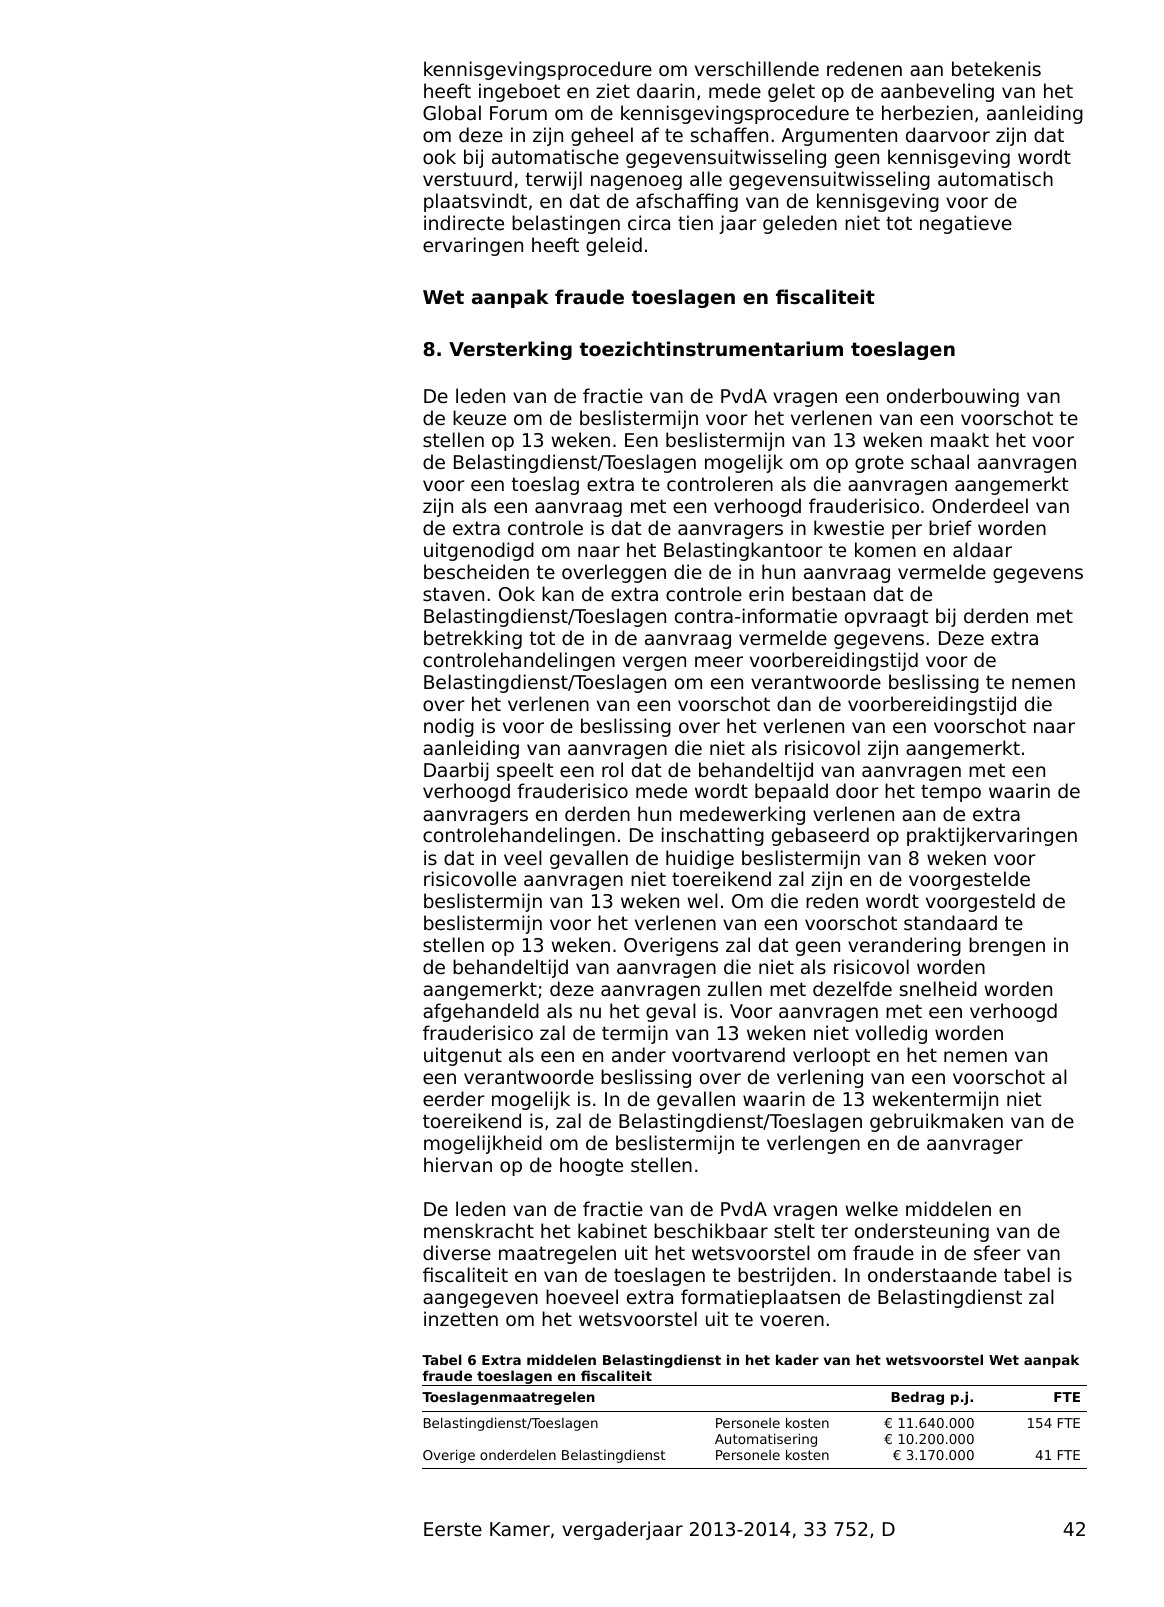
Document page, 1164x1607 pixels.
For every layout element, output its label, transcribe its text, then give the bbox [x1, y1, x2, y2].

subtitle 8. Versterking toezichtinstrumentarium toeslagen [422, 339, 1087, 361]
table_cell [422, 1432, 709, 1448]
table_cell Personele kosten [709, 1412, 874, 1432]
table_cell FTE [980, 1386, 1087, 1411]
text De leden van de fractie van de PvdA vragen een onderbouwing van de keuze om de beslistermijn voor het verlenen van een voorschot te stellen op 13 weken. Een beslistermijn van 13 weken maakt het voor de Belastingdienst/Toeslagen mogelijk om op grote schaal aanvragen voor een toeslag extra te controleren als die aanvragen aangemerkt zijn als een aanvraag met een verhoogd frauderisico. Onderdeel van de extra controle is dat de aanvragers in kwestie per brief worden uitgenodigd om naar het Belastingkantoor te komen en aldaar bescheiden te overleggen die de in hun aanvraag vermelde gegevens staven. Ook kan de extra controle erin bestaan dat de Belastingdienst/Toeslagen contra-informatie opvraagt bij derden met betrekking tot de in de aanvraag vermelde gegevens. Deze extra controlehandelingen vergen meer voorbereidingstijd voor de Belastingdienst/Toeslagen om een verantwoorde beslissing te nemen over het verlenen van een voorschot dan de voorbereidingstijd die nodig is voor de beslissing over het verlenen van een voorschot naar aanleiding van aanvragen die niet als risicovol zijn aangemerkt. Daarbij speelt een rol dat de behandeltijd van aanvragen met een verhoogd frauderisico mede wordt bepaald door het tempo waarin de aanvragers en derden hun medewerking verlenen aan de extra controlehandelingen. De inschatting gebaseerd op praktijkervaringen is dat in veel gevallen de huidige beslistermijn van 8 weken voor risicovolle aanvragen niet toereikend zal zijn en de voorgestelde beslistermijn van 13 weken wel. Om die reden wordt voorgesteld de beslistermijn voor het verlenen van een voorschot standaard te stellen op 13 weken. Overigens zal dat geen verandering brengen in de behandeltijd van aanvragen die niet als risicovol worden aangemerkt; deze aanvragen zullen met dezelfde snelheid worden afgehandeld als nu het geval is. Voor aanvragen met een verhoogd frauderisico zal de termijn van 13 weken niet volledig worden uitgenut als een en ander voortvarend verloopt en het nemen van een verantwoorde beslissing over de verlening van een voorschot al eerder mogelijk is. In de gevallen waarin de 13 wekentermijn niet toereikend is, zal de Belastingdienst/Toeslagen gebruikmaken van de mogelijkheid om de beslistermijn te verlengen en de aanvrager hiervan op de hoogte stellen. [422, 386, 1087, 1177]
table_cell Automatisering [709, 1432, 874, 1448]
table_header Tabel 6 Extra middelen Belastingdienst in het kader van het wetsvoorstel Wet aanpak fraude toeslagen en fiscaliteit [422, 1353, 1087, 1384]
table_cell 41 FTE [980, 1448, 1087, 1468]
table_cell Overige onderdelen Belastingdienst [422, 1448, 709, 1468]
table_cell [980, 1432, 1087, 1448]
table_cell [709, 1386, 874, 1411]
text kennisgevingsprocedure om verschillende redenen aan betekenis heeft ingeboet en ziet daarin, mede gelet op de aanbeveling van het Global Forum om de kennisgevingsprocedure te herbezien, aanleiding om deze in zijn geheel af te schaffen. Argumenten daarvoor zijn dat ook bij automatische gegevensuitwisseling geen kennisgeving wordt verstuurd, terwijl nagenoeg alle gegevensuitwisseling automatisch plaatsvindt, en dat de afschaffing van de kennisgeving voor de indirecte belastingen circa tien jaar geleden niet tot negatieve ervaringen heeft geleid. [422, 59, 1087, 257]
subtitle Wet aanpak fraude toeslagen en fiscaliteit [422, 287, 1087, 309]
table_cell € 11.640.000 [874, 1412, 980, 1432]
table_cell Bedrag p.j. [874, 1386, 980, 1411]
table_cell € 10.200.000 [874, 1432, 980, 1448]
table_cell Personele kosten [709, 1448, 874, 1468]
table_cell Belastingdienst/Toeslagen [422, 1412, 709, 1432]
table_cell € 3.170.000 [874, 1448, 980, 1468]
table_cell Toeslagenmaatregelen [422, 1386, 709, 1411]
text De leden van de fractie van de PvdA vragen welke middelen en menskracht het kabinet beschikbaar stelt ter ondersteuning van de diverse maatregelen uit het wetsvoorstel om fraude in de sfeer van fiscaliteit en van de toeslagen te bestrijden. In onderstaande tabel is aangegeven hoeveel extra formatieplaatsen de Belastingdienst zal inzetten om het wetsvoorstel uit te voeren. [422, 1199, 1087, 1331]
table_cell 154 FTE [980, 1412, 1087, 1432]
